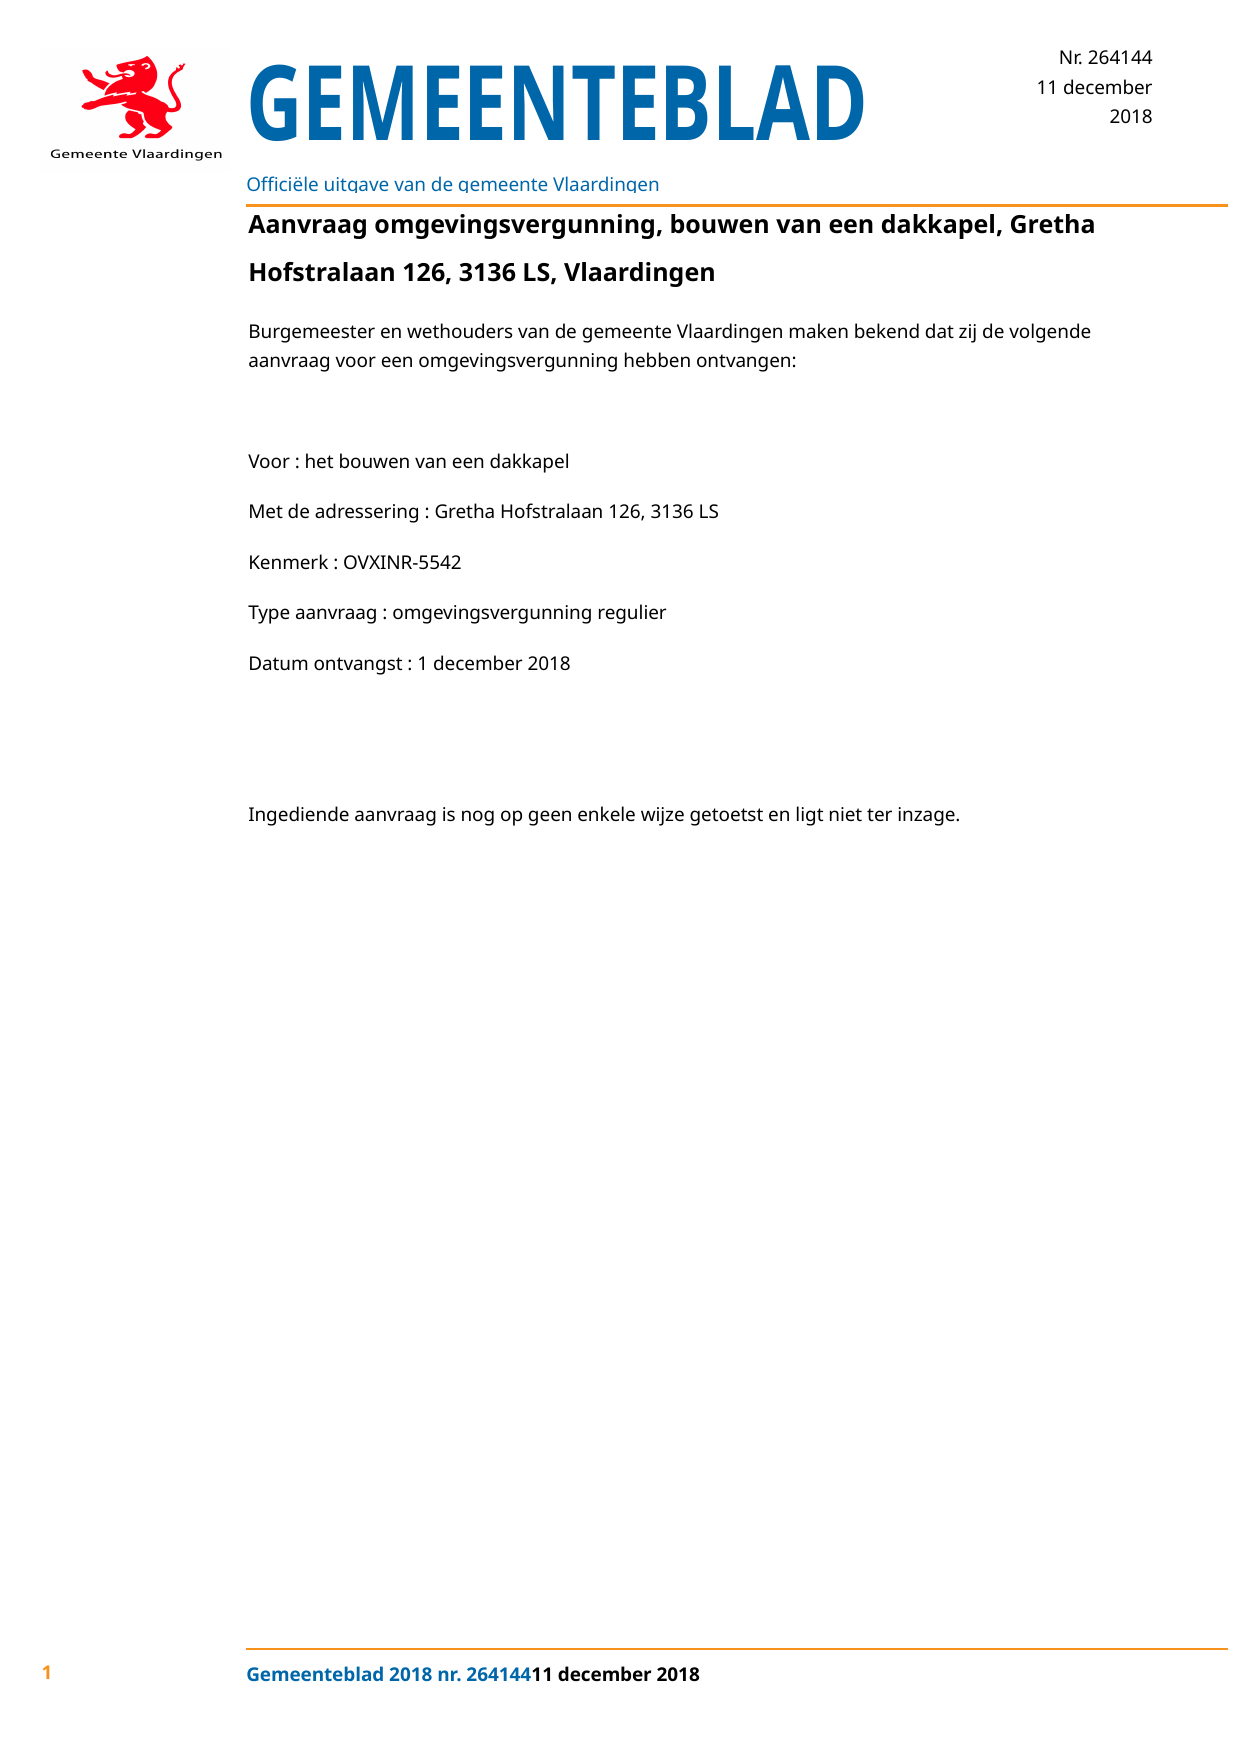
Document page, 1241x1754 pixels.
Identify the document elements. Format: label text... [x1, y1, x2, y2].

text Met de adressering : Gretha Hofstralaan 126, 3136 LS [248, 499, 1152, 524]
text Datum ontvangst : 1 december 2018 [248, 650, 1152, 676]
text Ingediende aanvraag is nog op geen enkele wijze getoetst en ligt niet ter inzage. [248, 801, 1152, 827]
text Type aanvraag : omgevingsvergunning regulier [248, 599, 1152, 625]
text Kenmerk : OVXINR-5542 [248, 549, 1152, 575]
picture [41, 47, 231, 172]
text Voor : het bouwen van een dakkapel [248, 448, 1152, 474]
text Burgemeester en wethouders van de gemeente Vlaardingen maken bekend dat zij de volgende aanvraag voor een omgevingsvergunning hebben ontvangen: [248, 318, 1152, 373]
text Aanvraag omgevingsvergunning, bouwen van een dakkapel, Gretha Hofstralaan 126, 3136 LS, Vlaardingen [248, 207, 1152, 288]
